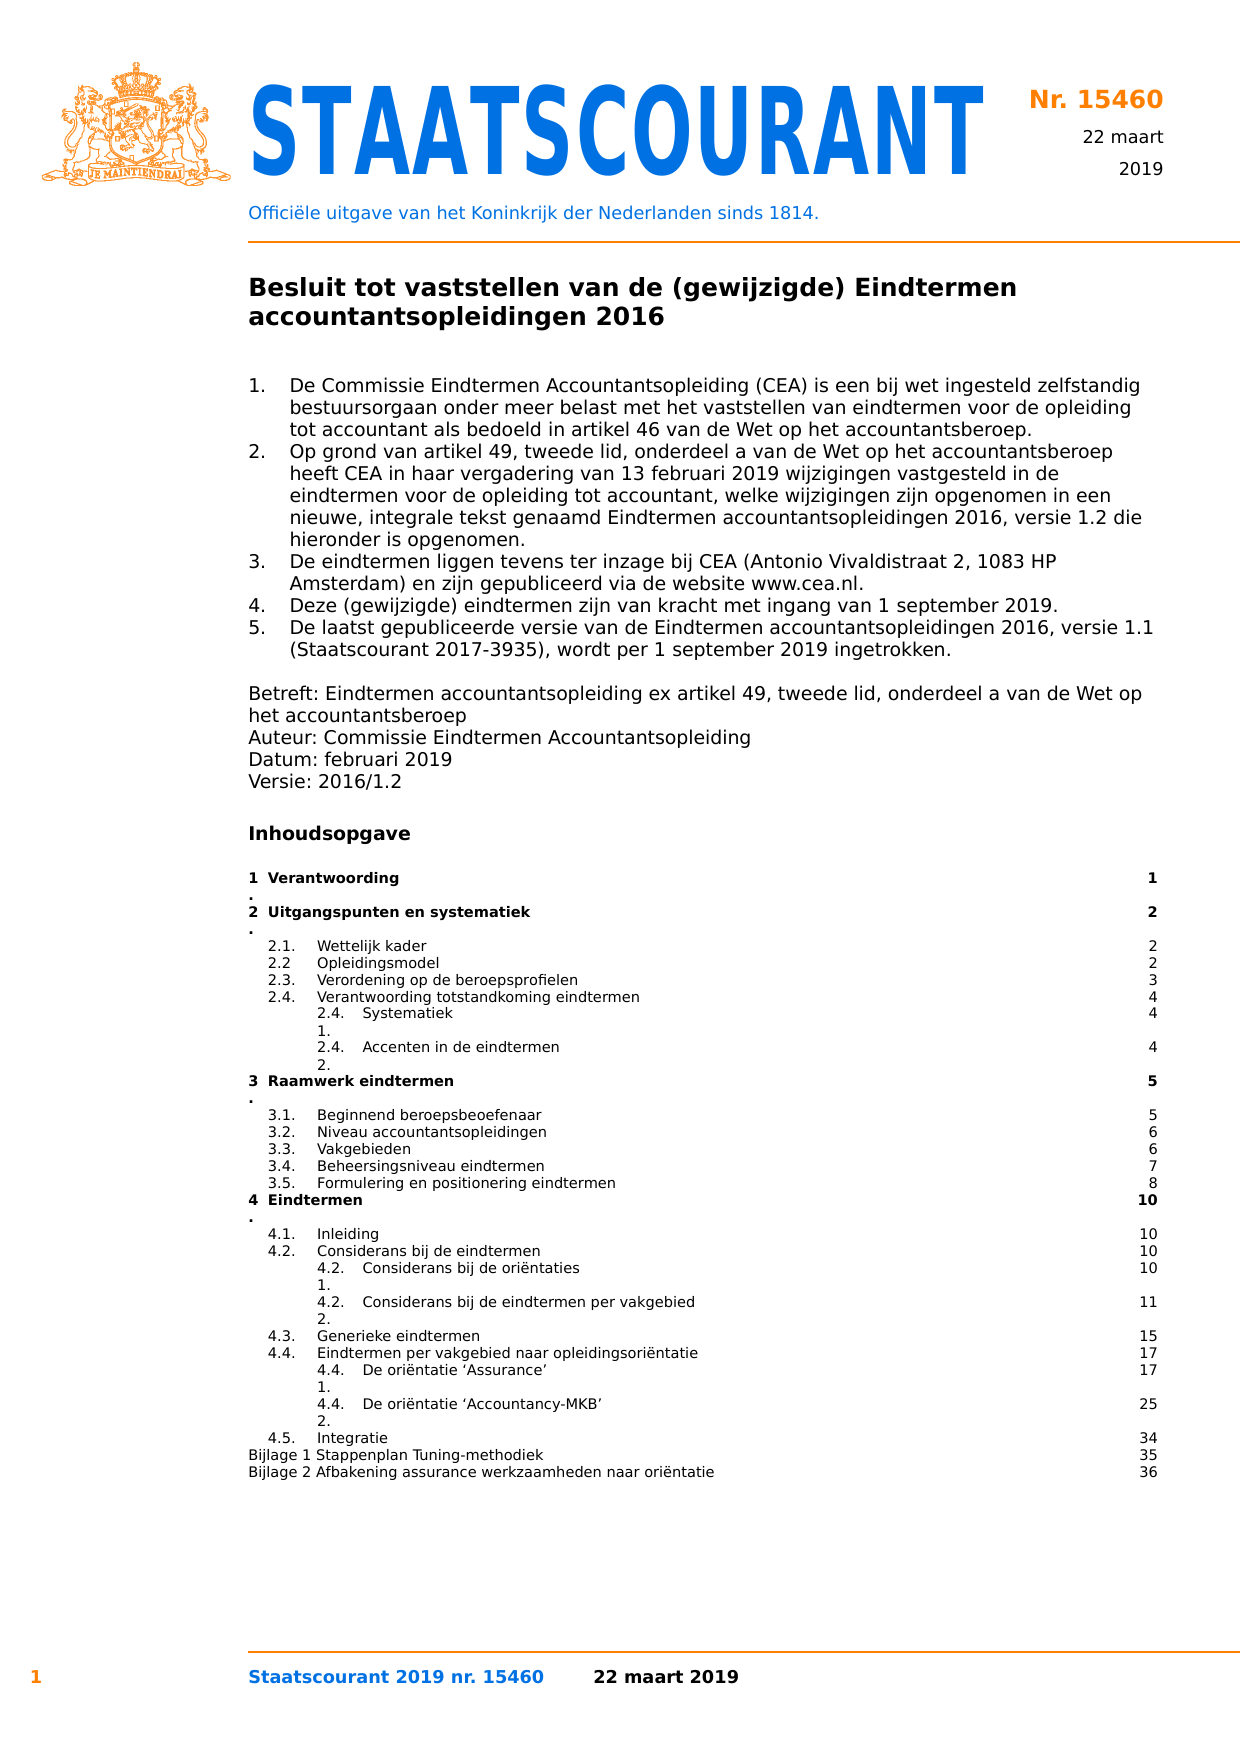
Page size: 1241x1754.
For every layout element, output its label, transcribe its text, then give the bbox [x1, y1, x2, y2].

table_cell 2019 [998, 153, 1240, 203]
table_cell [248, 1005, 262, 1039]
table_cell [248, 1430, 262, 1447]
table_cell 35 [1045, 1447, 1163, 1464]
table_cell 10 [1045, 1260, 1163, 1294]
table_cell [248, 1328, 262, 1345]
table_cell 6 [1045, 1124, 1163, 1141]
table_cell 5 [1045, 1107, 1163, 1124]
table_cell [248, 1039, 262, 1073]
table_cell [248, 1124, 262, 1141]
table_cell 3 [1045, 971, 1163, 988]
table_cell 3. [248, 1073, 262, 1107]
text Auteur: Commissie Eindtermen Accountantsopleiding [248, 727, 1163, 749]
table_cell [262, 1362, 311, 1396]
table_cell [248, 1141, 262, 1158]
table_cell [248, 989, 262, 1005]
table_cell Integratie [311, 1430, 1045, 1447]
table_cell [248, 1396, 262, 1430]
subtitle Inhoudsopgave [248, 823, 1163, 844]
table_cell 34 [1045, 1430, 1163, 1447]
table_cell De oriëntatie ‘Assurance’ [356, 1362, 1045, 1396]
table_cell 4 [1045, 1005, 1163, 1039]
table_cell [248, 1243, 262, 1260]
table_cell Wettelijk kader [311, 938, 1045, 954]
table_cell [262, 1396, 311, 1430]
table_cell Beginnend beroepsbeoefenaar [311, 1107, 1045, 1124]
text Betreft: Eindtermen accountantsopleiding ex artikel 49, tweede lid, onderdeel a van de Wet op het accountantsberoep [248, 683, 1163, 727]
table_cell [248, 938, 262, 954]
table_cell 4 [1045, 989, 1163, 1005]
table_cell Niveau accountantsopleidingen [311, 1124, 1045, 1141]
table_cell 4.2.1. [311, 1260, 356, 1294]
table_cell 3.2. [262, 1124, 311, 1141]
table_cell 2 [1045, 955, 1163, 971]
table_cell 2.3. [262, 971, 311, 988]
table_cell 2.2 [262, 955, 311, 971]
table_cell 2 [1045, 938, 1163, 954]
table_cell 17 [1045, 1345, 1163, 1362]
table_cell 11 [1045, 1294, 1163, 1328]
table_cell 4.5. [262, 1430, 311, 1447]
table_cell Opleidingsmodel [311, 955, 1045, 971]
table_cell 4.1. [262, 1226, 311, 1243]
table_cell Considerans bij de eindtermen per vakgebied [356, 1294, 1045, 1328]
table_cell 10 [1045, 1243, 1163, 1260]
table_cell 4. [248, 1192, 262, 1226]
table_cell Raamwerk eindtermen [262, 1073, 1045, 1107]
text 2. Op grond van artikel 49, tweede lid, onderdeel a van de Wet op het accountantsberoep heeft CEA in haar vergadering van 13 februari 2019 wijzigingen vastgesteld in de eindtermen voor de opleiding tot accountant, welke wijzigingen zijn opgenomen in een nieuwe, integrale tekst genaamd Eindtermen accountantsopleidingen 2016, versie 1.2 die hieronder is opgenomen. [248, 441, 1163, 551]
table_header 1. [248, 870, 262, 903]
table_cell 5 [1045, 1073, 1163, 1107]
table_cell Verordening op de beroepsprofielen [311, 971, 1045, 988]
table_cell [262, 1039, 311, 1073]
text Datum: februari 2019 [248, 749, 1163, 771]
table_cell Eindtermen [262, 1192, 1045, 1226]
table_cell 4.4.2. [311, 1396, 356, 1430]
table_cell Generieke eindtermen [311, 1328, 1045, 1345]
table_cell [248, 1294, 262, 1328]
text 1. De Commissie Eindtermen Accountantsopleiding (CEA) is een bij wet ingesteld zelfstandig bestuursorgaan onder meer belast met het vaststellen van eindtermen voor de opleiding tot accountant als bedoeld in artikel 46 van de Wet op het accountantsberoep. [248, 375, 1163, 441]
table_cell 7 [1045, 1158, 1163, 1175]
text 3. De eindtermen liggen tevens ter inzage bij CEA (Antonio Vivaldistraat 2, 1083 HP Amsterdam) en zijn gepubliceerd via de website www.cea.nl. [248, 551, 1163, 595]
table_cell 4.3. [262, 1328, 311, 1345]
table_cell 8 [1045, 1175, 1163, 1192]
table_cell Officiële uitgave van het Koninkrijk der Nederlanden sinds 1814. [248, 203, 1240, 241]
table_cell 4 [1045, 1039, 1163, 1073]
table_cell 3.4. [262, 1158, 311, 1175]
table_cell 22 maart [998, 121, 1240, 153]
table_cell [248, 1260, 262, 1294]
table_cell Eindtermen per vakgebied naar opleidingsoriëntatie [311, 1345, 1045, 1362]
table_cell [248, 1107, 262, 1124]
table_cell 2.4.2. [311, 1039, 356, 1073]
table_cell Bijlage 1 Stappenplan Tuning-methodiek [248, 1447, 1045, 1464]
table_cell [248, 1175, 262, 1192]
table_cell 2.1. [262, 938, 311, 954]
table_cell 17 [1045, 1362, 1163, 1396]
table_cell Considerans bij de oriëntaties [356, 1260, 1045, 1294]
table_header Verantwoording [262, 870, 1045, 903]
table_cell [262, 1260, 311, 1294]
table_cell Verantwoording totstandkoming eindtermen [311, 989, 1045, 1005]
table_cell Beheersingsniveau eindtermen [311, 1158, 1045, 1175]
picture [41, 62, 231, 186]
table_cell 2.4. [262, 989, 311, 1005]
text 4. Deze (gewijzigde) eindtermen zijn van kracht met ingang van 1 september 2019. [248, 595, 1163, 617]
table_cell Bijlage 2 Afbakening assurance werkzaamheden naar oriëntatie [248, 1464, 1045, 1481]
table_cell [248, 1226, 262, 1243]
table_cell 6 [1045, 1141, 1163, 1158]
table_cell 2 [1045, 904, 1163, 937]
table_cell 36 [1045, 1464, 1163, 1481]
table_cell 10 [1045, 1192, 1163, 1226]
table_cell 15 [1045, 1328, 1163, 1345]
table_cell 4.2.2. [311, 1294, 356, 1328]
table_header Nr. 15460 [998, 62, 1240, 121]
table_cell 2.4.1. [311, 1005, 356, 1039]
table_cell [248, 1158, 262, 1175]
table_cell [262, 1294, 311, 1328]
table_cell Inleiding [311, 1226, 1045, 1243]
table_cell Vakgebieden [311, 1141, 1045, 1158]
table_cell De oriëntatie ‘Accountancy-MKB’ [356, 1396, 1045, 1430]
subtitle Besluit tot vaststellen van de (gewijzigde) Eindtermen accountantsopleidingen 2016 [248, 273, 1163, 331]
table_cell 3.3. [262, 1141, 311, 1158]
table_cell Formulering en positionering eindtermen [311, 1175, 1045, 1192]
table_cell 4.4.1. [311, 1362, 356, 1396]
table_cell [248, 1362, 262, 1396]
table_cell 4.2. [262, 1243, 311, 1260]
table_cell [248, 1345, 262, 1362]
table_cell 4.4. [262, 1345, 311, 1362]
table_header STAATSCOURANT [248, 62, 998, 203]
table_cell 3.5. [262, 1175, 311, 1192]
table_cell Considerans bij de eindtermen [311, 1243, 1045, 1260]
table_cell Accenten in de eindtermen [356, 1039, 1045, 1073]
table_cell 10 [1045, 1226, 1163, 1243]
table_cell [248, 971, 262, 988]
table_cell 3.1. [262, 1107, 311, 1124]
text Versie: 2016/1.2 [248, 771, 1163, 793]
table_header 1 [1045, 870, 1163, 903]
table_cell 2. [248, 904, 262, 937]
table_cell 25 [1045, 1396, 1163, 1430]
text 5. De laatst gepubliceerde versie van de Eindtermen accountantsopleidingen 2016, versie 1.1 (Staatscourant 2017-3935), wordt per 1 september 2019 ingetrokken. [248, 617, 1163, 661]
table_cell Uitgangspunten en systematiek [262, 904, 1045, 937]
table_cell [262, 1005, 311, 1039]
table_header [25, 62, 248, 241]
table_cell [248, 955, 262, 971]
table_cell Systematiek [356, 1005, 1045, 1039]
